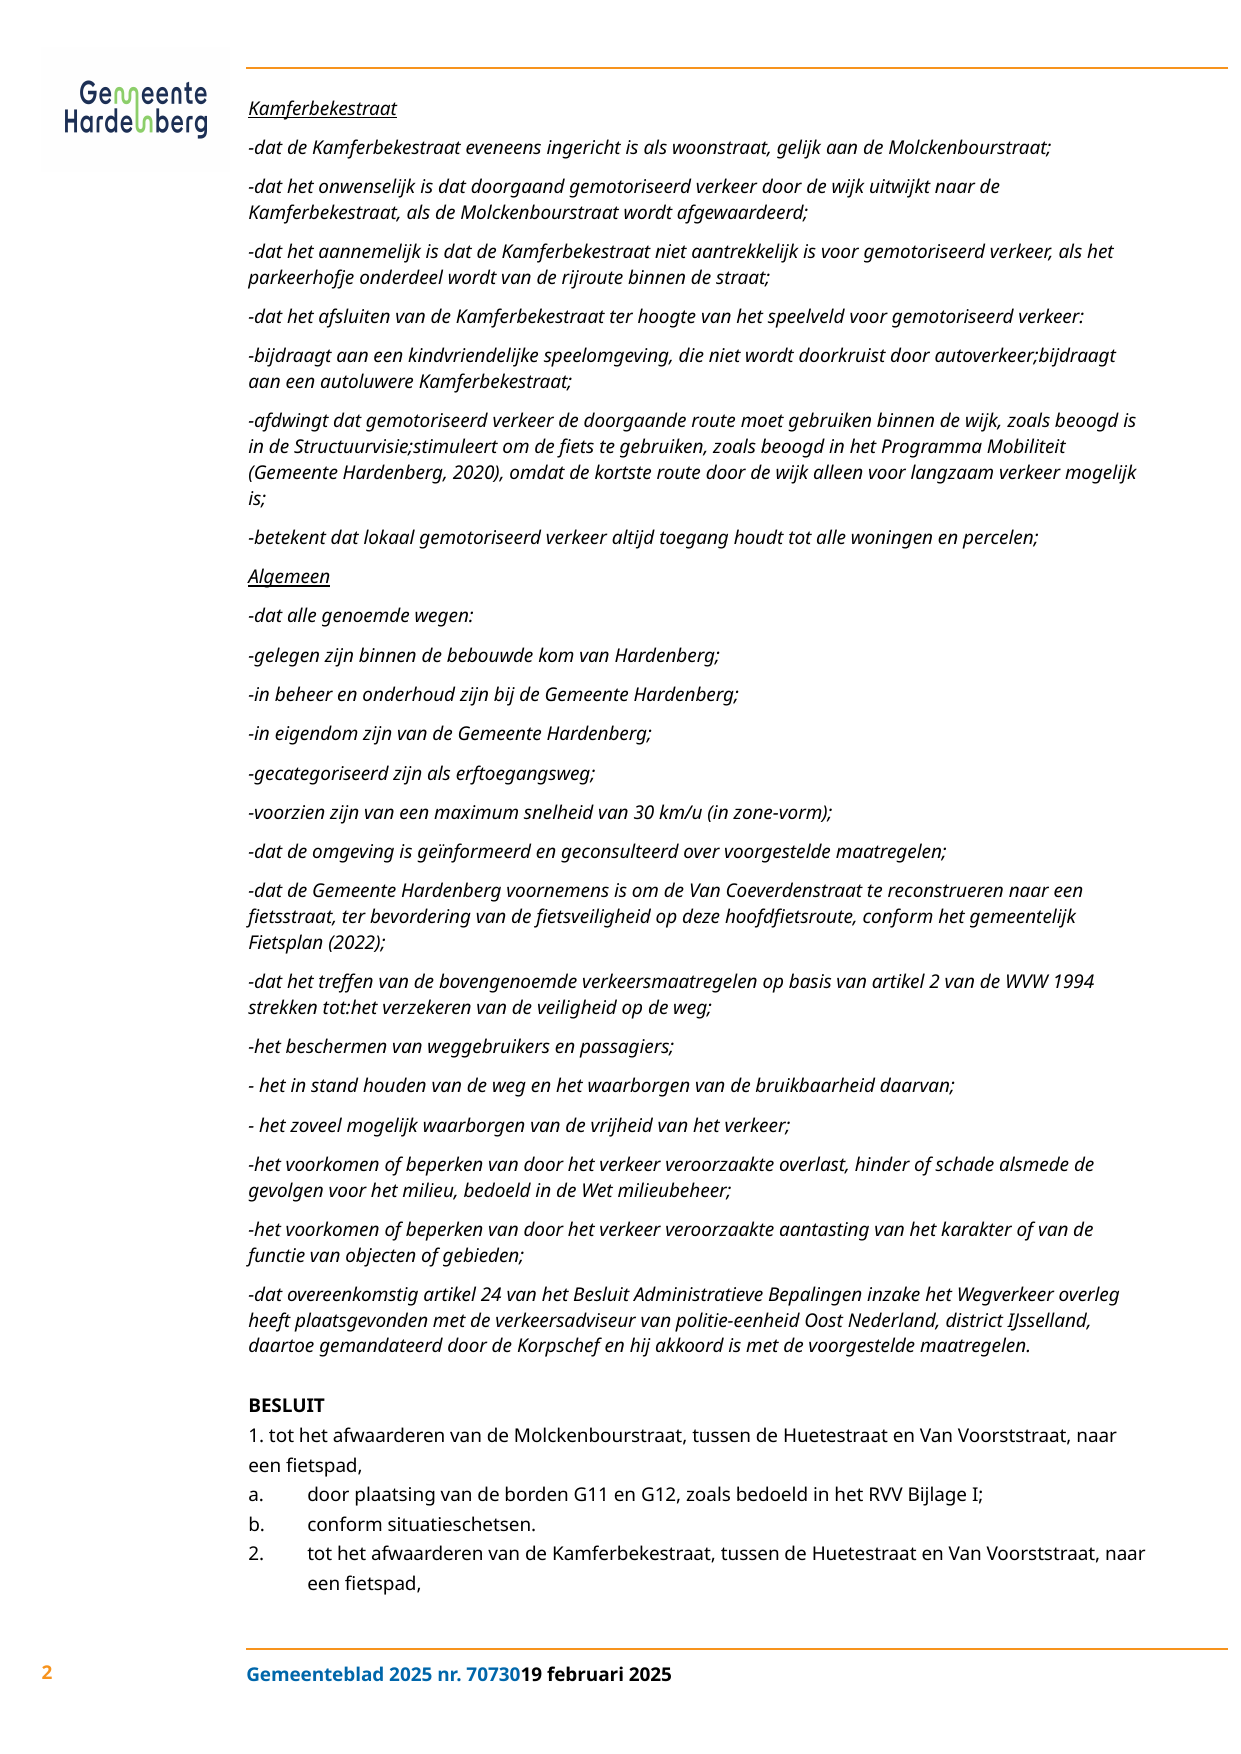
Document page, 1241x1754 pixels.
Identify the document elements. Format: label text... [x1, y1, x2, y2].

list door plaatsing van de borden G11 en G12, zoals bedoeld in het RVV Bijlage I; [248, 1481, 1152, 1507]
text -dat het afsluiten van de Kamferbekestraat ter hoogte van het speelveld voor gemotoriseerd verkeer: [248, 303, 1152, 329]
text -in beheer en onderhoud zijn bij de Gemeente Hardenberg; [248, 681, 1152, 707]
text Algemeen [248, 563, 1152, 589]
list tot het afwaarderen van de Kamferbekestraat, tussen de Huetestraat en Van Voorststraat, naar een fietspad, [248, 1541, 1152, 1596]
text -dat alle genoemde wegen: [248, 603, 1152, 628]
text -dat de Gemeente Hardenberg voornemens is om de Van Coeverdenstraat te reconstrueren naar een fietsstraat, ter bevordering van de fietsveiligheid op deze hoofdfietsroute, conform het gemeentelijk Fietsplan (2022); [248, 877, 1152, 955]
text -voorzien zijn van een maximum snelheid van 30 km/u (in zone-vorm); [248, 799, 1152, 825]
text -dat het aannemelijk is dat de Kamferbekestraat niet aantrekkelijk is voor gemotoriseerd verkeer, als het parkeerhofje onderdeel wordt van de rijroute binnen de straat; [248, 238, 1152, 290]
text -het voorkomen of beperken van door het verkeer veroorzaakte overlast, hinder of schade alsmede de gevolgen voor het milieu, bedoeld in de Wet milieubeheer; [248, 1151, 1152, 1202]
text -het beschermen van weggebruikers en passagiers; [248, 1033, 1152, 1059]
text Kamferbekestraat [248, 95, 1152, 121]
text -in eigendom zijn van de Gemeente Hardenberg; [248, 720, 1152, 746]
text -afdwingt dat gemotoriseerd verkeer de doorgaande route moet gebruiken binnen de wijk, zoals beoogd is in de Structuurvisie;stimuleert om de fiets te gebruiken, zoals beoogd in het Programma Mobiliteit (Gemeente Hardenberg, 2020), omdat de kortste route door de wijk alleen voor langzaam verkeer mogelijk is; [248, 408, 1152, 511]
text -dat overeenkomstig artikel 24 van het Besluit Administratieve Bepalingen inzake het Wegverkeer overleg heeft plaatsgevonden met de verkeersadviseur van politie-eenheid Oost Nederland, district IJsselland, daartoe gemandateerd door de Korpschef en hij akkoord is met de voorgestelde maatregelen. [248, 1281, 1152, 1358]
text -het voorkomen of beperken van door het verkeer veroorzaakte aantasting van het karakter of van de functie van objecten of gebieden; [248, 1216, 1152, 1267]
text - het zoveel mogelijk waarborgen van de vrijheid van het verkeer; [248, 1112, 1152, 1137]
list conform situatieschetsen. [248, 1511, 1152, 1537]
picture [41, 47, 231, 172]
text -dat de omgeving is geïnformeerd en geconsulteerd over voorgestelde maatregelen; [248, 838, 1152, 864]
text -bijdraagt aan een kindvriendelijke speelomgeving, die niet wordt doorkruist door autoverkeer;bijdraagt aan een autoluwere Kamferbekestraat; [248, 343, 1152, 394]
text -gelegen zijn binnen de bebouwde kom van Hardenberg; [248, 642, 1152, 668]
text BESLUIT [248, 1393, 1152, 1418]
text - het in stand houden van de weg en het waarborgen van de bruikbaarheid daarvan; [248, 1072, 1152, 1098]
text -dat het treffen van de bovengenoemde verkeersmaatregelen op basis van artikel 2 van de WVW 1994 strekken tot:het verzekeren van de veiligheid op de weg; [248, 968, 1152, 1020]
text -gecategoriseerd zijn als erftoegangsweg; [248, 760, 1152, 785]
text -dat de Kamferbekestraat eveneens ingericht is als woonstraat, gelijk aan de Molckenbourstraat; [248, 134, 1152, 160]
text 1. tot het afwaarderen van de Molckenbourstraat, tussen de Huetestraat en Van Voorststraat, naar een fietspad, [248, 1422, 1152, 1477]
text -dat het onwenselijk is dat doorgaand gemotoriseerd verkeer door de wijk uitwijkt naar de Kamferbekestraat, als de Molckenbourstraat wordt afgewaardeerd; [248, 173, 1152, 225]
text -betekent dat lokaal gemotoriseerd verkeer altijd toegang houdt tot alle woningen en percelen; [248, 524, 1152, 550]
